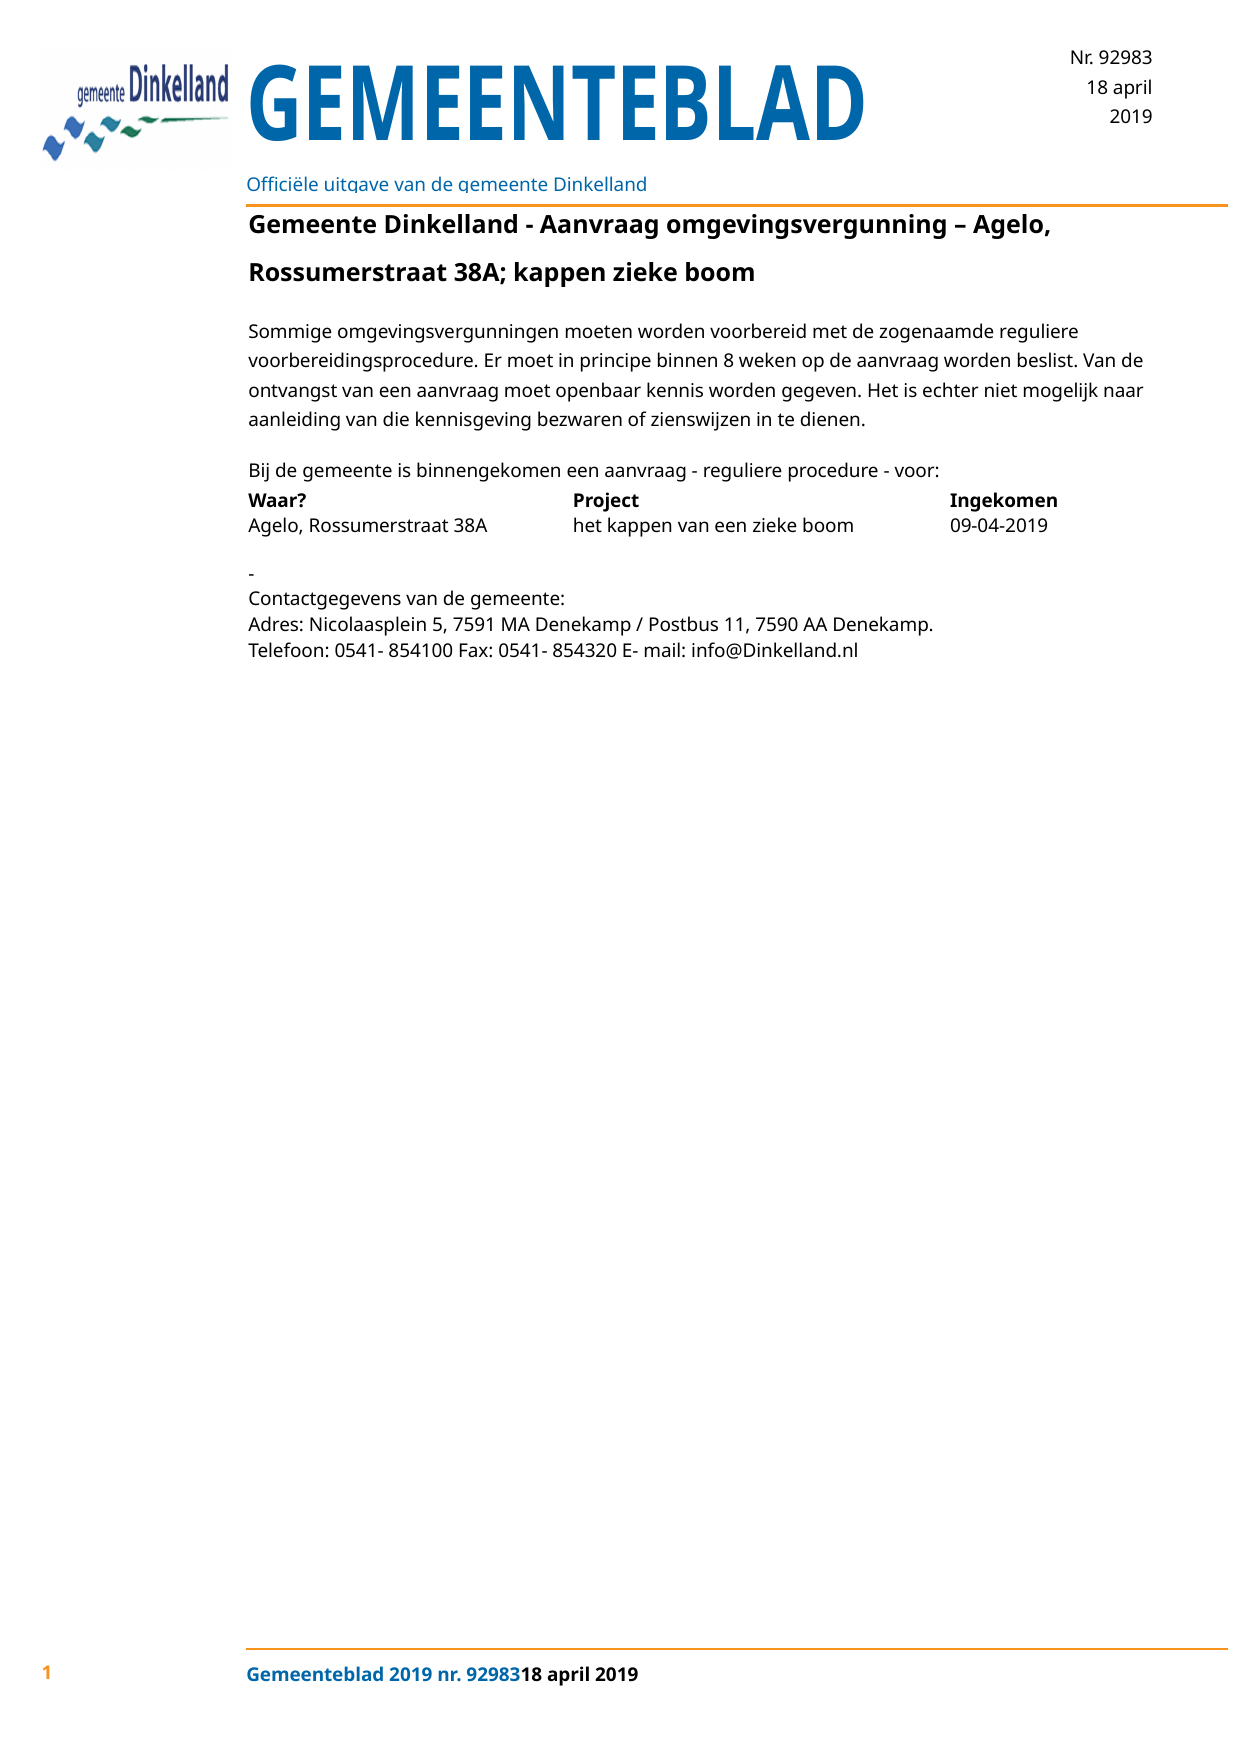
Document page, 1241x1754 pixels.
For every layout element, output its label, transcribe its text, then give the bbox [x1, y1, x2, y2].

text Contactgegevens van de gemeente: [248, 585, 1152, 611]
picture [41, 47, 231, 172]
text Gemeente Dinkelland - Aanvraag omgevingsvergunning – Agelo, Rossumerstraat 38A; kappen zieke boom [248, 207, 1152, 288]
text Telefoon: 0541- 854100 Fax: 0541- 854320 E- mail: info@Dinkelland.nl [248, 637, 1152, 663]
table_cell het kappen van een zieke boom [573, 513, 950, 538]
table_header Waar? [248, 487, 573, 512]
table_cell 09-04-2019 [950, 513, 1152, 538]
table_header Ingekomen [950, 487, 1152, 512]
text Adres: Nicolaasplein 5, 7591 MA Denekamp / Postbus 11, 7590 AA Denekamp. [248, 611, 1152, 637]
text Sommige omgevingsvergunningen moeten worden voorbereid met de zogenaamde reguliere voorbereidingsprocedure. Er moet in principe binnen 8 weken op de aanvraag worden beslist. Van de ontvangst van een aanvraag moet openbaar kennis worden gegeven. Het is echter niet mogelijk naar aanleiding van die kennisgeving bezwaren of zienswijzen in te dienen. [248, 318, 1152, 432]
table_cell Agelo, Rossumerstraat 38A [248, 513, 573, 538]
text Bij de gemeente is binnengekomen een aanvraag - reguliere procedure - voor: [248, 457, 1152, 483]
table_header Project [573, 487, 950, 512]
text - [248, 560, 1152, 585]
